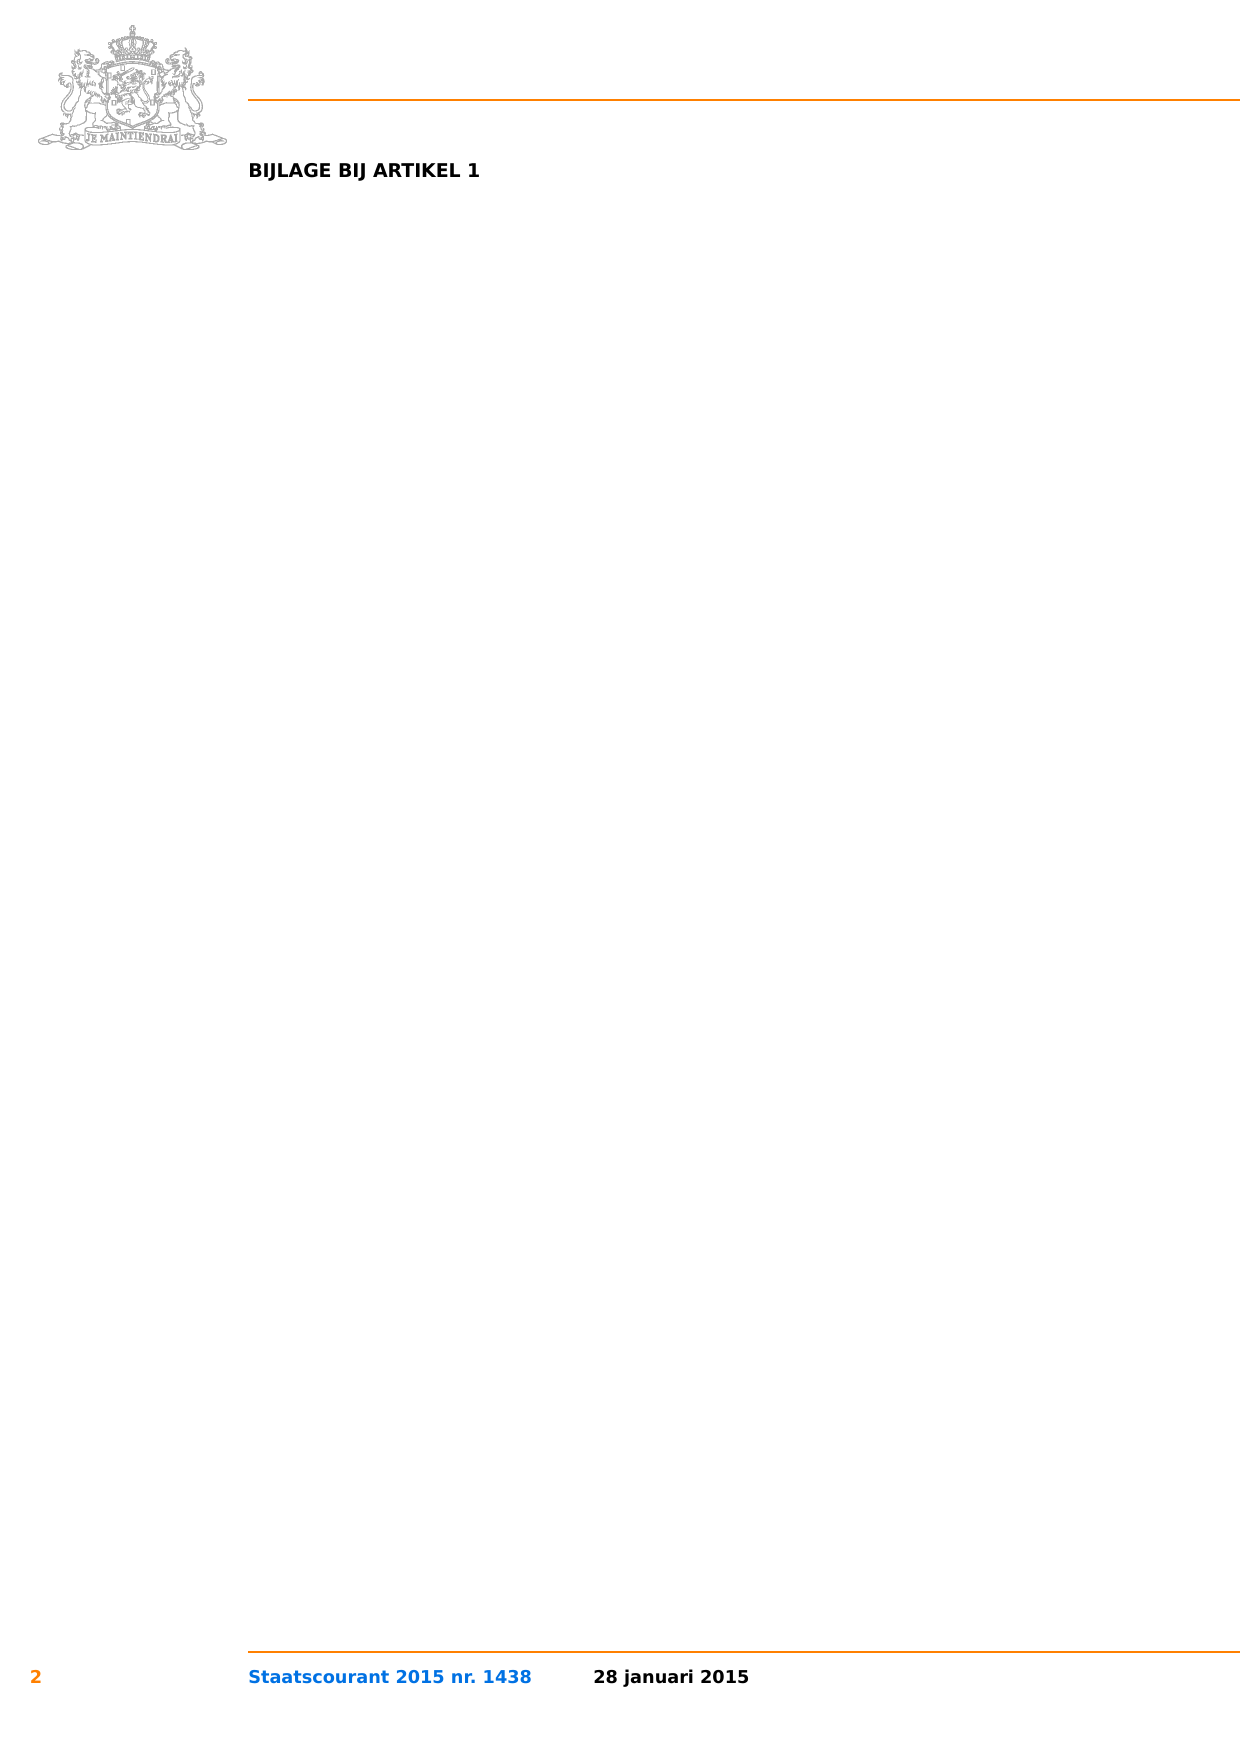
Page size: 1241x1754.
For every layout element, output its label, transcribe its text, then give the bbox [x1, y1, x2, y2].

picture [38, 25, 227, 150]
subtitle BIJLAGE BIJ ARTIKEL 1 [248, 160, 1163, 182]
